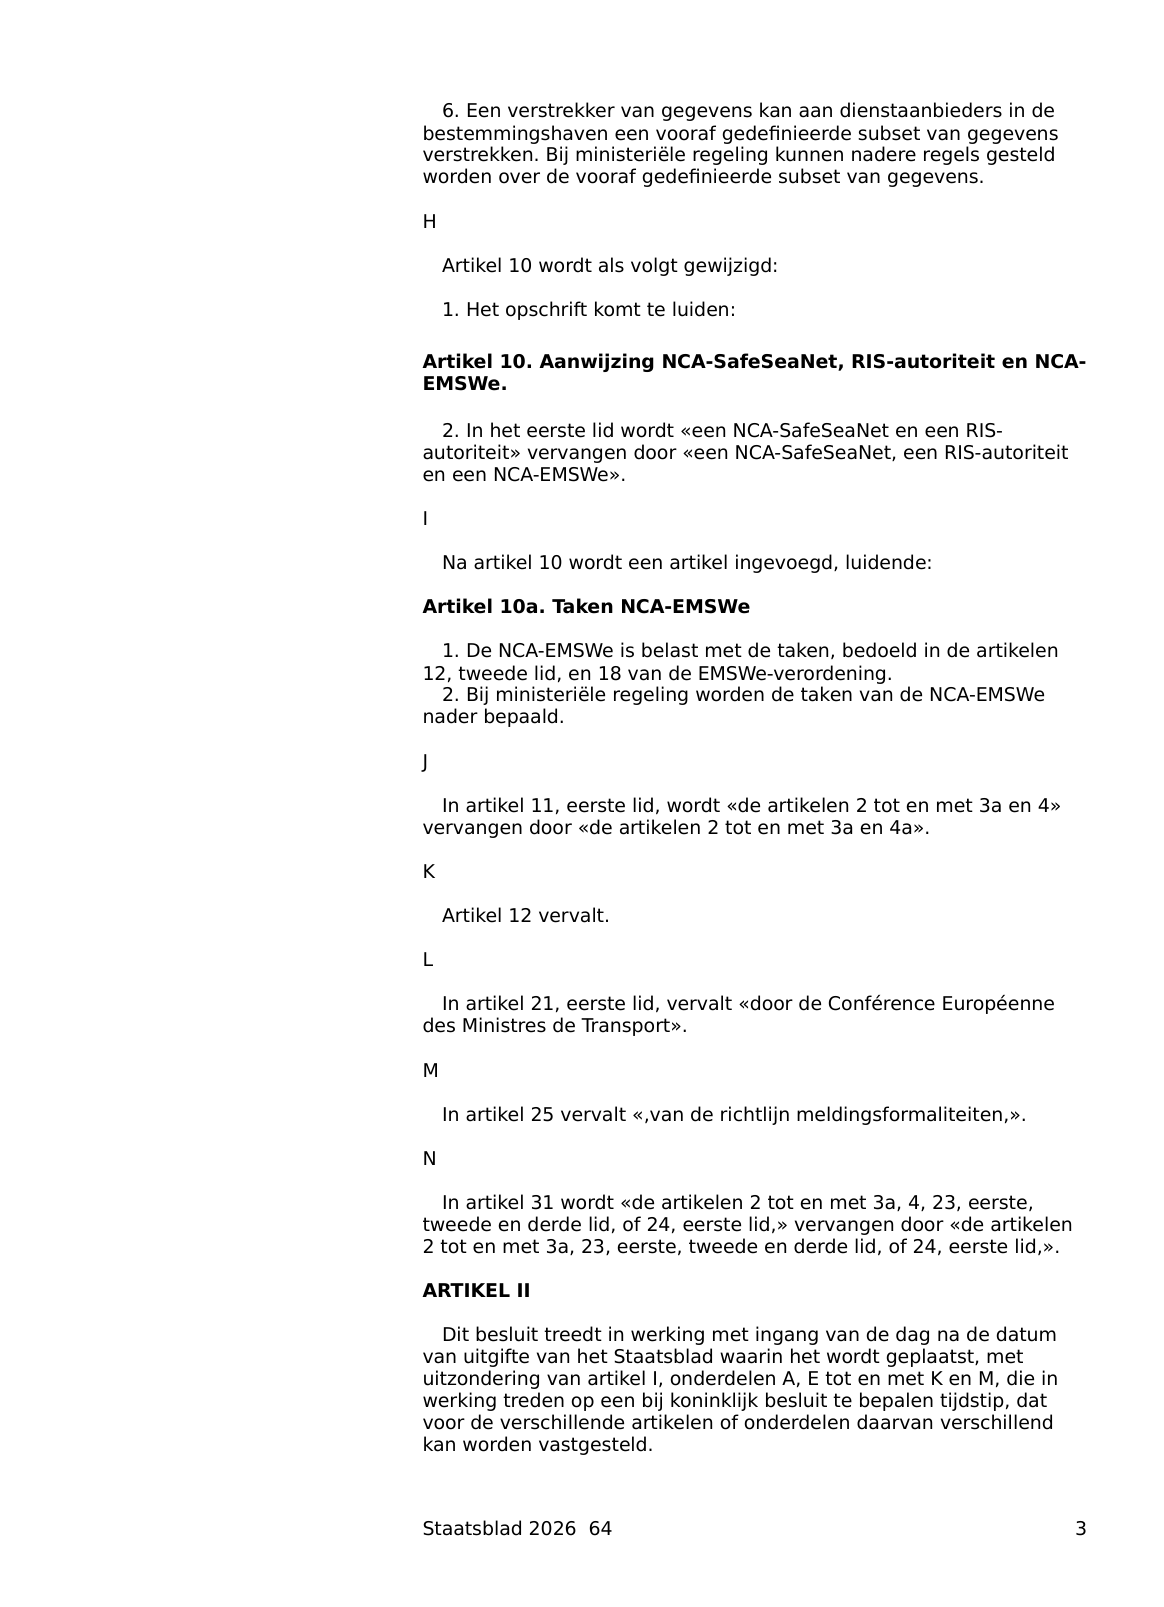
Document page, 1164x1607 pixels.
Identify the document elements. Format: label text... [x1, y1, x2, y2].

text I [422, 508, 1087, 530]
text 2. Bij ministeriële regeling worden de taken van de NCA-EMSWe nader bepaald. [422, 684, 1087, 728]
subtitle Artikel 10. Aanwijzing NCA-SafeSeaNet, RIS-autoriteit en NCA-EMSWe. [422, 351, 1087, 395]
text In artikel 31 wordt «de artikelen 2 tot en met 3a, 4, 23, eerste, tweede en derde lid, of 24, eerste lid,» vervangen door «de artikelen 2 tot en met 3a, 23, eerste, tweede en derde lid, of 24, eerste lid,». [422, 1192, 1087, 1258]
text N [422, 1148, 1087, 1170]
text Dit besluit treedt in werking met ingang van de dag na de datum van uitgifte van het Staatsblad waarin het wordt geplaatst, met uitzondering van artikel I, onderdelen A, E tot en met K en M, die in werking treden op een bij koninklijk besluit te bepalen tijdstip, dat voor de verschillende artikelen of onderdelen daarvan verschillend kan worden vastgesteld. [422, 1324, 1087, 1456]
text J [422, 751, 1087, 772]
text Na artikel 10 wordt een artikel ingevoegd, luidende: [422, 552, 1087, 574]
text 1. Het opschrift komt te luiden: [422, 299, 1087, 321]
text Artikel 10 wordt als volgt gewijzigd: [422, 255, 1087, 277]
text 1. De NCA-EMSWe is belast met de taken, bedoeld in de artikelen 12, tweede lid, en 18 van de EMSWe-verordening. [422, 640, 1087, 684]
text In artikel 21, eerste lid, vervalt «door de Conférence Européenne des Ministres de Transport». [422, 993, 1087, 1037]
subtitle ARTIKEL II [422, 1280, 1087, 1302]
text Artikel 12 vervalt. [422, 905, 1087, 927]
text M [422, 1059, 1087, 1081]
subtitle Artikel 10a. Taken NCA-EMSWe [422, 596, 1087, 618]
text L [422, 949, 1087, 971]
text K [422, 861, 1087, 883]
text In artikel 11, eerste lid, wordt «de artikelen 2 tot en met 3a en 4» vervangen door «de artikelen 2 tot en met 3a en 4a». [422, 795, 1087, 839]
text H [422, 211, 1087, 232]
text In artikel 25 vervalt «,van de richtlijn meldingsformaliteiten,». [422, 1104, 1087, 1126]
text 2. In het eerste lid wordt «een NCA-SafeSeaNet en een RIS-autoriteit» vervangen door «een NCA-SafeSeaNet, een RIS-autoriteit en een NCA-EMSWe». [422, 420, 1087, 486]
text 6. Een verstrekker van gegevens kan aan dienstaanbieders in de bestemmingshaven een vooraf gedefinieerde subset van gegevens verstrekken. Bij ministeriële regeling kunnen nadere regels gesteld worden over de vooraf gedefinieerde subset van gegevens. [422, 100, 1087, 188]
